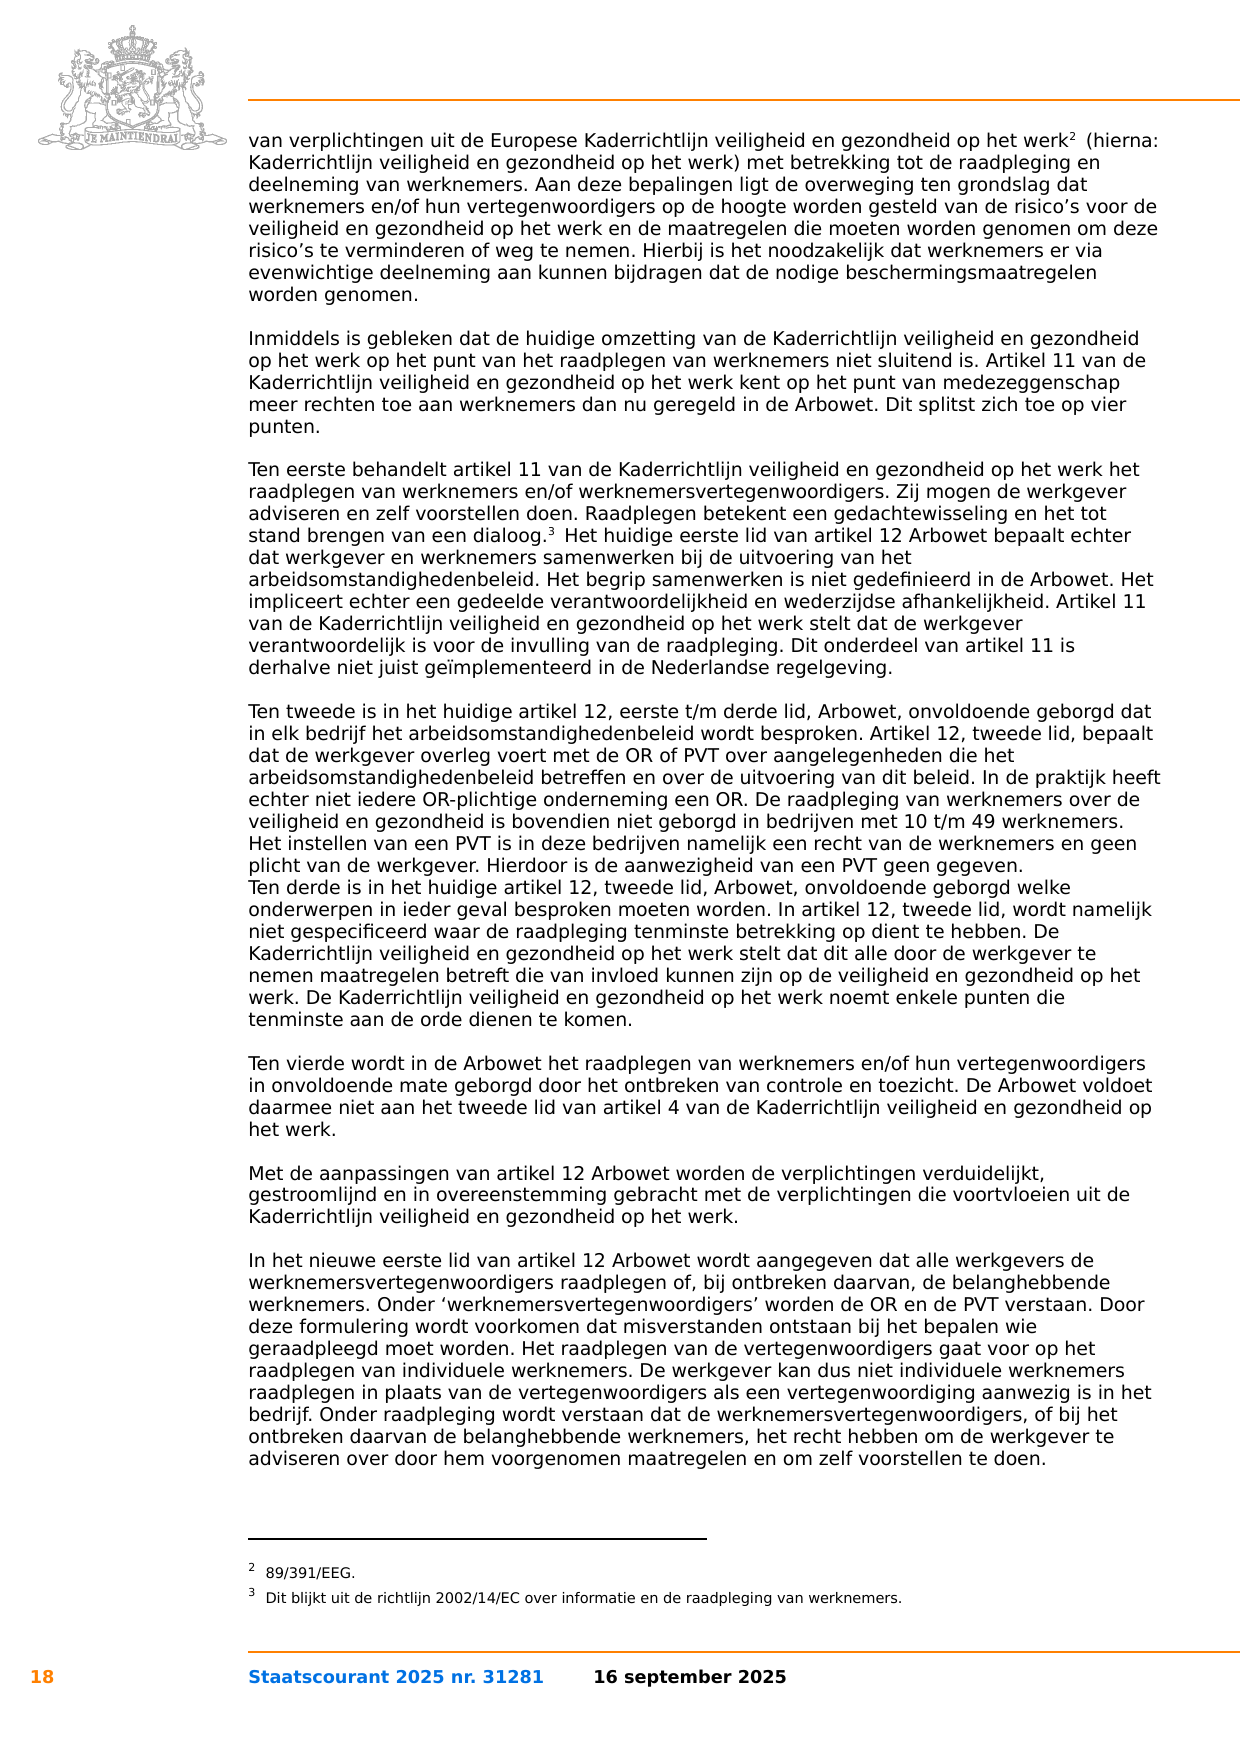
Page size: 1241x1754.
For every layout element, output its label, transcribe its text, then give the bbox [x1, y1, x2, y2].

text Ten tweede is in het huidige artikel 12, eerste t/m derde lid, Arbowet, onvoldoende geborgd dat in elk bedrijf het arbeidsomstandighedenbeleid wordt besproken. Artikel 12, tweede lid, bepaalt dat de werkgever overleg voert met de OR of PVT over aangelegenheden die het arbeidsomstandighedenbeleid betreffen en over de uitvoering van dit beleid. In de praktijk heeft echter niet iedere OR-plichtige onderneming een OR. De raadpleging van werknemers over de veiligheid en gezondheid is bovendien niet geborgd in bedrijven met 10 t/m 49 werknemers. Het instellen van een PVT is in deze bedrijven namelijk een recht van de werknemers en geen plicht van de werkgever. Hierdoor is de aanwezigheid van een PVT geen gegeven. [248, 701, 1163, 877]
text Inmiddels is gebleken dat de huidige omzetting van de Kaderrichtlijn veiligheid en gezondheid op het werk op het punt van het raadplegen van werknemers niet sluitend is. Artikel 11 van de Kaderrichtlijn veiligheid en gezondheid op het werk kent op het punt van medezeggenschap meer rechten toe aan werknemers dan nu geregeld in de Arbowet. Dit splitst zich toe op vier punten. [248, 328, 1163, 437]
text Dit blijkt uit de richtlijn 2002/14/EC over informatie en de raadpleging van werknemers. [248, 1586, 1163, 1608]
picture [38, 25, 227, 150]
text In het nieuwe eerste lid van artikel 12 Arbowet wordt aangegeven dat alle werkgevers de werknemersvertegenwoordigers raadplegen of, bij ontbreken daarvan, de belanghebbende werknemers. Onder ‘werknemersvertegenwoordigers’ worden de OR en de PVT verstaan. Door deze formulering wordt voorkomen dat misverstanden ontstaan bij het bepalen wie geraadpleegd moet worden. Het raadplegen van de vertegenwoordigers gaat voor op het raadplegen van individuele werknemers. De werkgever kan dus niet individuele werknemers raadplegen in plaats van de vertegenwoordigers als een vertegenwoordiging aanwezig is in het bedrijf. Onder raadpleging wordt verstaan dat de werknemersvertegenwoordigers, of bij het ontbreken daarvan de belanghebbende werknemers, het recht hebben om de werkgever te adviseren over door hem voorgenomen maatregelen en om zelf voorstellen te doen. [248, 1250, 1163, 1470]
text van verplichtingen uit de Europese Kaderrichtlijn veiligheid en gezondheid op het werk (hierna: Kaderrichtlijn veiligheid en gezondheid op het werk) met betrekking tot de raadpleging en deelneming van werknemers. Aan deze bepalingen ligt de overweging ten grondslag dat werknemers en/of hun vertegenwoordigers op de hoogte worden gesteld van de risico’s voor de veiligheid en gezondheid op het werk en de maatregelen die moeten worden genomen om deze risico’s te verminderen of weg te nemen. Hierbij is het noodzakelijk dat werknemers er via evenwichtige deelneming aan kunnen bijdragen dat de nodige beschermingsmaatregelen worden genomen. [248, 130, 1163, 306]
text Met de aanpassingen van artikel 12 Arbowet worden de verplichtingen verduidelijkt, gestroomlijnd en in overeenstemming gebracht met de verplichtingen die voortvloeien uit de Kaderrichtlijn veiligheid en gezondheid op het werk. [248, 1162, 1163, 1228]
text 89/391/EEG. [248, 1561, 1163, 1583]
text Ten derde is in het huidige artikel 12, tweede lid, Arbowet, onvoldoende geborgd welke onderwerpen in ieder geval besproken moeten worden. In artikel 12, tweede lid, wordt namelijk niet gespecificeerd waar de raadpleging tenminste betrekking op dient te hebben. De Kaderrichtlijn veiligheid en gezondheid op het werk stelt dat dit alle door de werkgever te nemen maatregelen betreft die van invloed kunnen zijn op de veiligheid en gezondheid op het werk. De Kaderrichtlijn veiligheid en gezondheid op het werk noemt enkele punten die tenminste aan de orde dienen te komen. [248, 877, 1163, 1031]
text Ten vierde wordt in de Arbowet het raadplegen van werknemers en/of hun vertegenwoordigers in onvoldoende mate geborgd door het ontbreken van controle en toezicht. De Arbowet voldoet daarmee niet aan het tweede lid van artikel 4 van de Kaderrichtlijn veiligheid en gezondheid op het werk. [248, 1053, 1163, 1141]
text Ten eerste behandelt artikel 11 van de Kaderrichtlijn veiligheid en gezondheid op het werk het raadplegen van werknemers en/of werknemersvertegenwoordigers. Zij mogen de werkgever adviseren en zelf voorstellen doen. Raadplegen betekent een gedachtewisseling en het tot stand brengen van een dialoog. Het huidige eerste lid van artikel 12 Arbowet bepaalt echter dat werkgever en werknemers samenwerken bij de uitvoering van het arbeidsomstandighedenbeleid. Het begrip samenwerken is niet gedefinieerd in de Arbowet. Het impliceert echter een gedeelde verantwoordelijkheid en wederzijdse afhankelijkheid. Artikel 11 van de Kaderrichtlijn veiligheid en gezondheid op het werk stelt dat de werkgever verantwoordelijk is voor de invulling van de raadpleging. Dit onderdeel van artikel 11 is derhalve niet juist geïmplementeerd in de Nederlandse regelgeving. [248, 459, 1163, 679]
